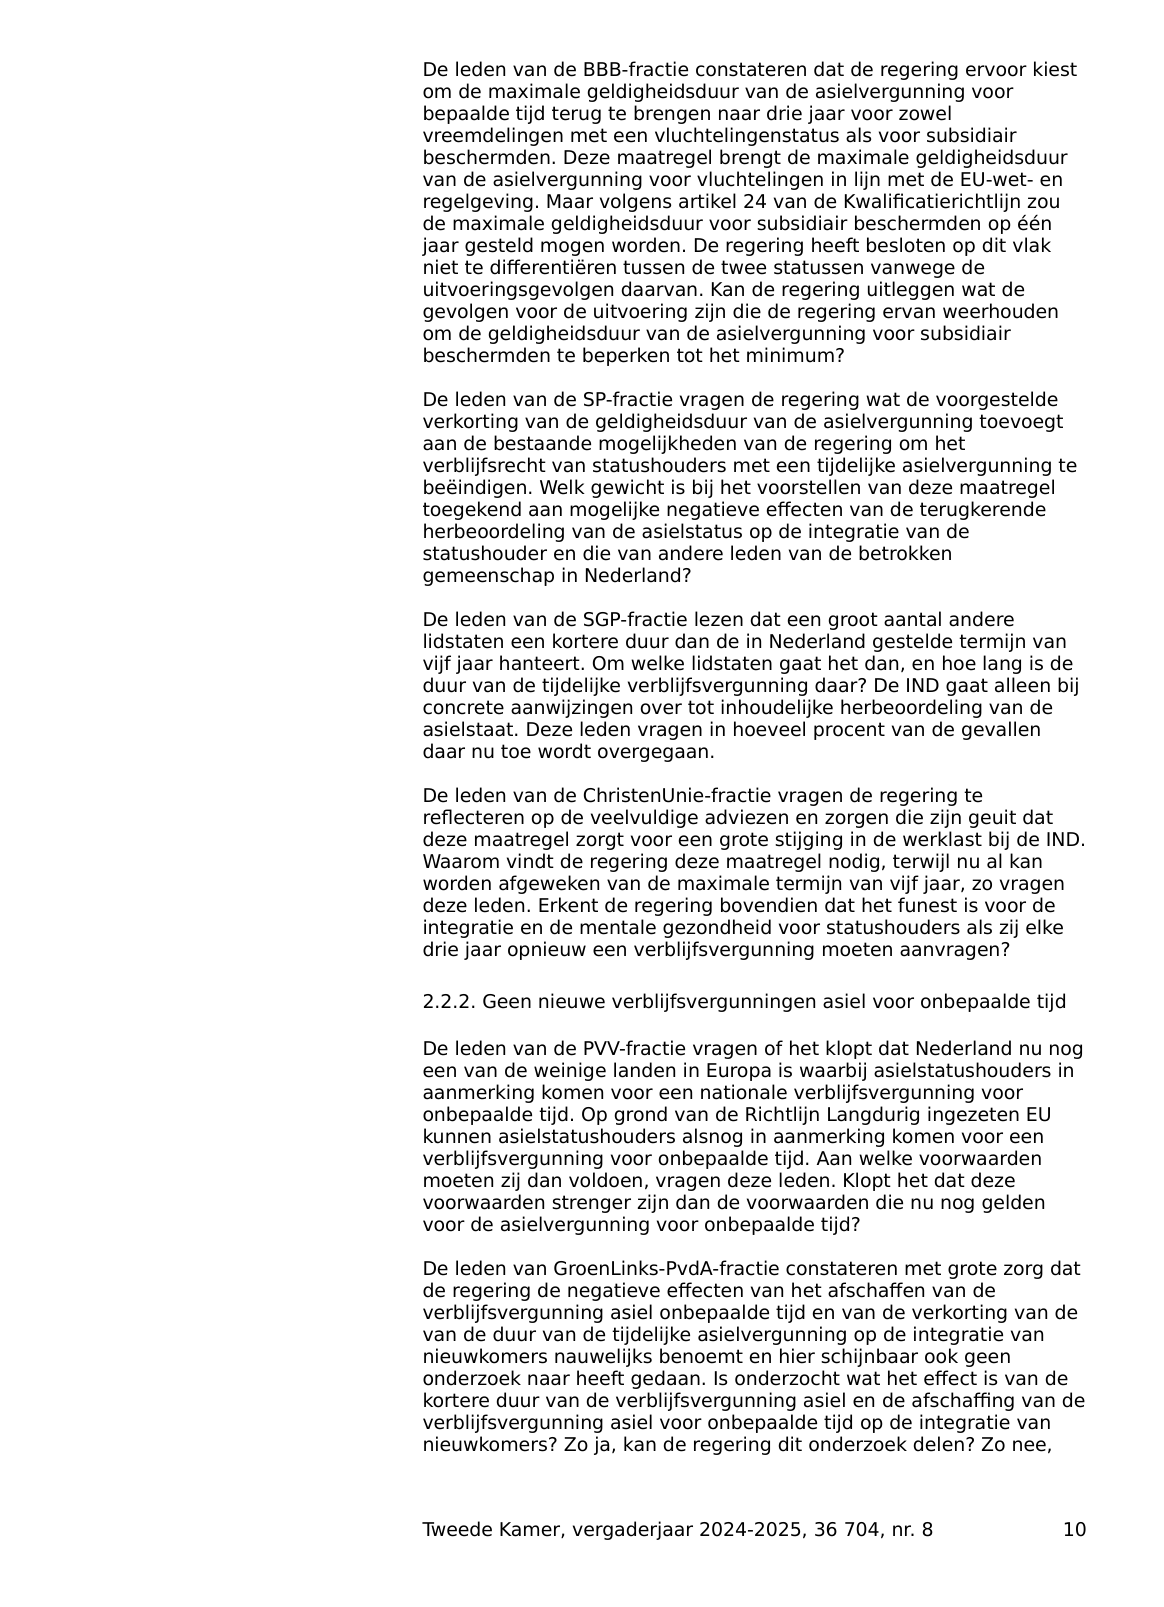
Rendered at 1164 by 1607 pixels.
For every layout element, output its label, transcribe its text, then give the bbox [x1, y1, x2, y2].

subtitle 2.2.2. Geen nieuwe verblijfsvergunningen asiel voor onbepaalde tijd [422, 991, 1087, 1013]
text De leden van de ChristenUnie-fractie vragen de regering te reflecteren op de veelvuldige adviezen en zorgen die zijn geuit dat deze maatregel zorgt voor een grote stijging in de werklast bij de IND. Waarom vindt de regering deze maatregel nodig, terwijl nu al kan worden afgeweken van de maximale termijn van vijf jaar, zo vragen deze leden. Erkent de regering bovendien dat het funest is voor de integratie en de mentale gezondheid voor statushouders als zij elke drie jaar opnieuw een verblijfsvergunning moeten aanvragen? [422, 785, 1087, 961]
text De leden van de BBB-fractie constateren dat de regering ervoor kiest om de maximale geldigheidsduur van de asielvergunning voor bepaalde tijd terug te brengen naar drie jaar voor zowel vreemdelingen met een vluchtelingenstatus als voor subsidiair beschermden. Deze maatregel brengt de maximale geldigheidsduur van de asielvergunning voor vluchtelingen in lijn met de EU-wet- en regelgeving. Maar volgens artikel 24 van de Kwalificatierichtlijn zou de maximale geldigheidsduur voor subsidiair beschermden op één jaar gesteld mogen worden. De regering heeft besloten op dit vlak niet te differentiëren tussen de twee statussen vanwege de uitvoeringsgevolgen daarvan. Kan de regering uitleggen wat de gevolgen voor de uitvoering zijn die de regering ervan weerhouden om de geldigheidsduur van de asielvergunning voor subsidiair beschermden te beperken tot het minimum? [422, 59, 1087, 367]
text De leden van de SGP-fractie lezen dat een groot aantal andere lidstaten een kortere duur dan de in Nederland gestelde termijn van vijf jaar hanteert. Om welke lidstaten gaat het dan, en hoe lang is de duur van de tijdelijke verblijfsvergunning daar? De IND gaat alleen bij concrete aanwijzingen over tot inhoudelijke herbeoordeling van de asielstaat. Deze leden vragen in hoeveel procent van de gevallen daar nu toe wordt overgegaan. [422, 609, 1087, 763]
text De leden van de PVV-fractie vragen of het klopt dat Nederland nu nog een van de weinige landen in Europa is waarbij asielstatushouders in aanmerking komen voor een nationale verblijfsvergunning voor onbepaalde tijd. Op grond van de Richtlijn Langdurig ingezeten EU kunnen asielstatushouders alsnog in aanmerking komen voor een verblijfsvergunning voor onbepaalde tijd. Aan welke voorwaarden moeten zij dan voldoen, vragen deze leden. Klopt het dat deze voorwaarden strenger zijn dan de voorwaarden die nu nog gelden voor de asielvergunning voor onbepaalde tijd? [422, 1038, 1087, 1236]
text De leden van GroenLinks-PvdA-fractie constateren met grote zorg dat de regering de negatieve effecten van het afschaffen van de verblijfsvergunning asiel onbepaalde tijd en van de verkorting van de van de duur van de tijdelijke asielvergunning op de integratie van nieuwkomers nauwelijks benoemt en hier schijnbaar ook geen onderzoek naar heeft gedaan. Is onderzocht wat het effect is van de kortere duur van de verblijfsvergunning asiel en de afschaffing van de verblijfsvergunning asiel voor onbepaalde tijd op de integratie van nieuwkomers? Zo ja, kan de regering dit onderzoek delen? Zo nee, [422, 1258, 1087, 1456]
text De leden van de SP-fractie vragen de regering wat de voorgestelde verkorting van de geldigheidsduur van de asielvergunning toevoegt aan de bestaande mogelijkheden van de regering om het verblijfsrecht van statushouders met een tijdelijke asielvergunning te beëindigen. Welk gewicht is bij het voorstellen van deze maatregel toegekend aan mogelijke negatieve effecten van de terugkerende herbeoordeling van de asielstatus op de integratie van de statushouder en die van andere leden van de betrokken gemeenschap in Nederland? [422, 389, 1087, 587]
